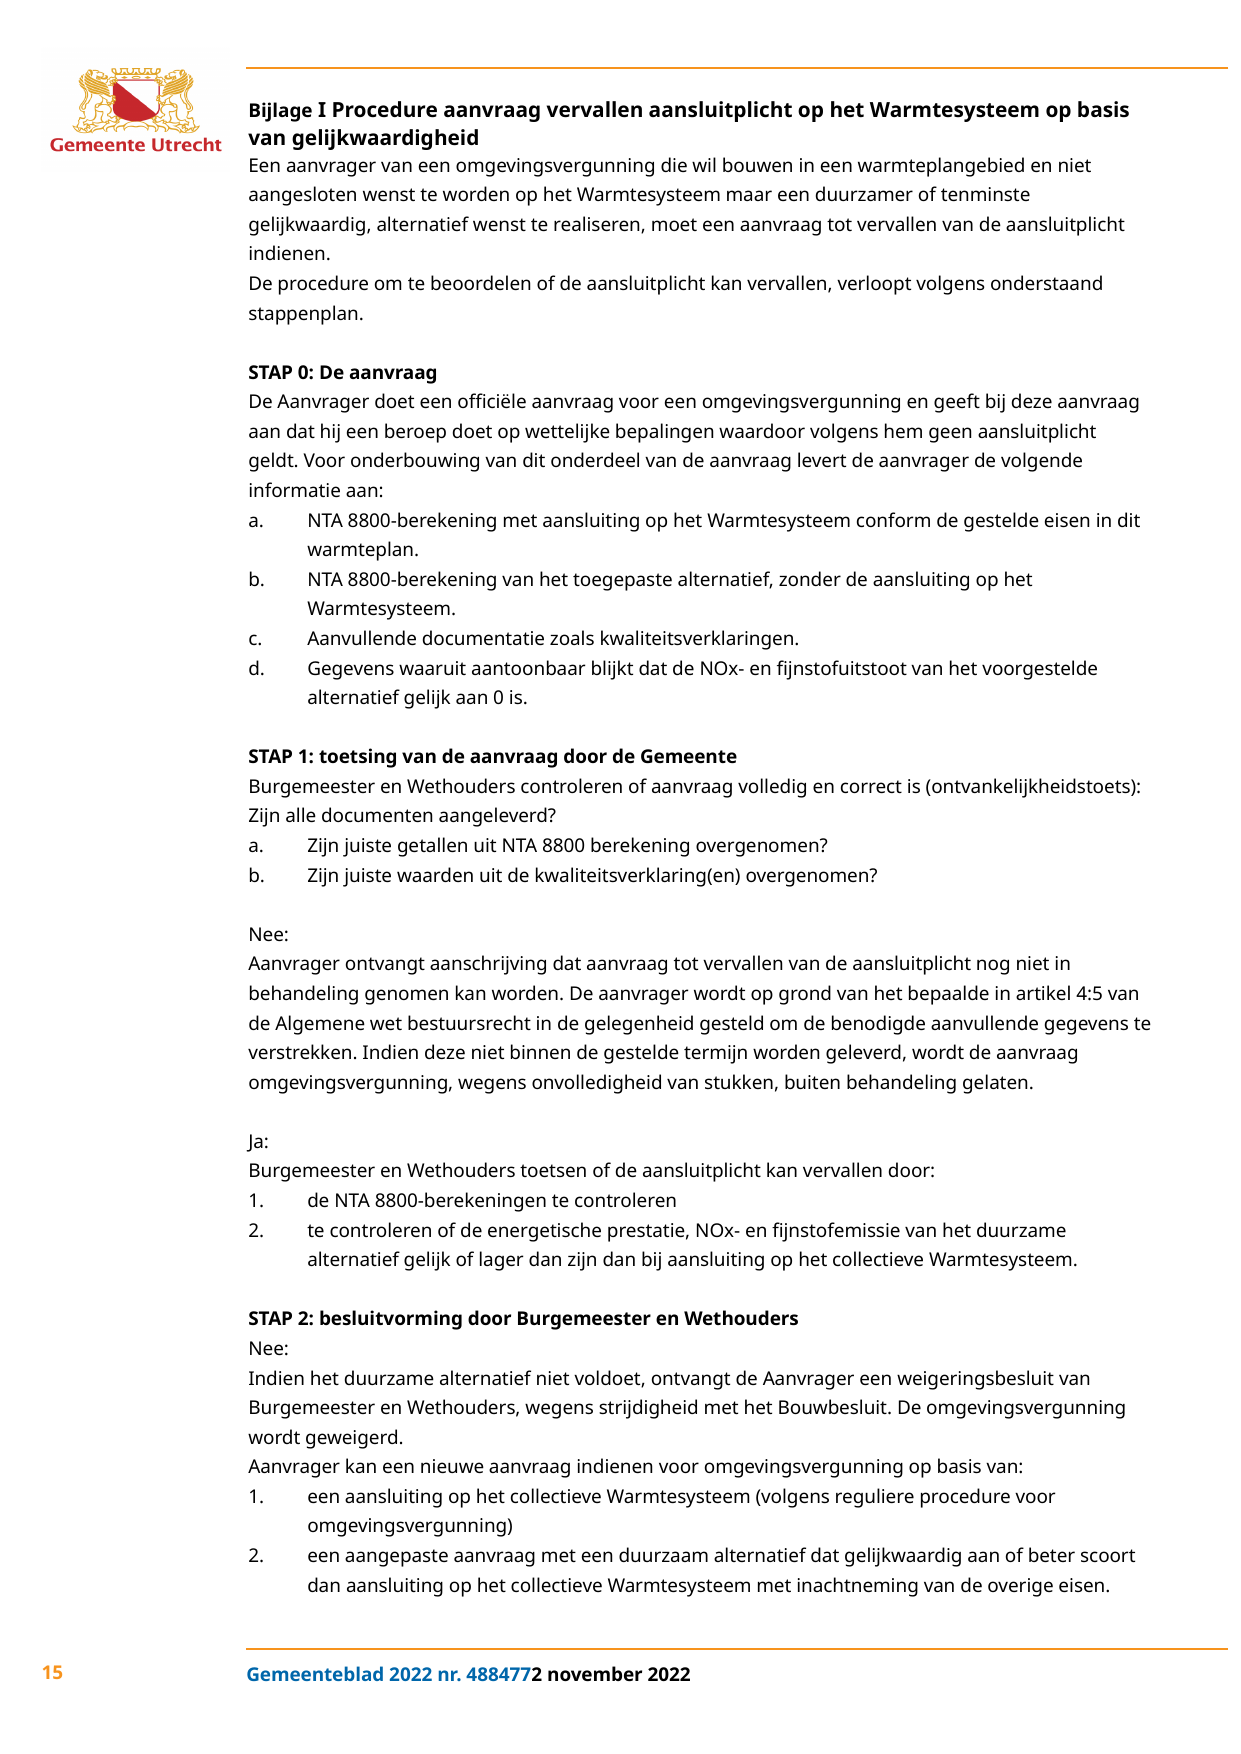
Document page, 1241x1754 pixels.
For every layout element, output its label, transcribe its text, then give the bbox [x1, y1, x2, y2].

text Nee: [248, 1335, 1152, 1361]
text Aanvrager ontvangt aanschrijving dat aanvraag tot vervallen van de aansluitplicht nog niet in behandeling genomen kan worden. De aanvrager wordt op grond van het bepaalde in artikel 4:5 van de Algemene wet bestuursrecht in de gelegenheid gesteld om de benodigde aanvullende gegevens te verstrekken. Indien deze niet binnen de gestelde termijn worden geleverd, wordt de aanvraag omgevingsvergunning, wegens onvolledigheid van stukken, buiten behandeling gelaten. [248, 951, 1152, 1094]
list een aangepaste aanvraag met een duurzaam alternatief dat gelijkwaardig aan of beter scoort dan aansluiting op het collectieve Warmtesysteem met inachtneming van de overige eisen. [248, 1542, 1152, 1597]
list Gegevens waaruit aantoonbaar blijkt dat de NOx- en fijnstofuitstoot van het voorgestelde alternatief gelijk aan 0 is. [248, 655, 1152, 710]
text Zijn alle documenten aangeleverd? [248, 803, 1152, 828]
text Bijlage I Procedure aanvraag vervallen aansluitplicht op het Warmtesysteem op basis van gelijkwaardigheid [248, 95, 1152, 152]
text De procedure om te beoordelen of de aansluitplicht kan vervallen, verloopt volgens onderstaand stappenplan. [248, 270, 1152, 325]
list de NTA 8800-berekeningen te controleren [248, 1187, 1152, 1213]
picture [41, 47, 231, 172]
text De Aanvrager doet een officiële aanvraag voor een omgevingsvergunning en geeft bij deze aanvraag aan dat hij een beroep doet op wettelijke bepalingen waardoor volgens hem geen aansluitplicht geldt. Voor onderbouwing van dit onderdeel van de aanvraag levert de aanvrager de volgende informatie aan: [248, 388, 1152, 503]
list Aanvullende documentatie zoals kwaliteitsverklaringen. [248, 625, 1152, 651]
text STAP 0: De aanvraag [248, 359, 1152, 384]
text Aanvrager kan een nieuwe aanvraag indienen voor omgevingsvergunning op basis van: [248, 1453, 1152, 1479]
list een aansluiting op het collectieve Warmtesysteem (volgens reguliere procedure voor omgevingsvergunning) [248, 1483, 1152, 1538]
list te controleren of de energetische prestatie, NOx- en fijnstofemissie van het duurzame alternatief gelijk of lager dan zijn dan bij aansluiting op het collectieve Warmtesysteem. [248, 1217, 1152, 1272]
text STAP 2: besluitvorming door Burgemeester en Wethouders [248, 1306, 1152, 1331]
text STAP 1: toetsing van de aanvraag door de Gemeente [248, 743, 1152, 769]
list Zijn juiste waarden uit de kwaliteitsverklaring(en) overgenomen? [248, 862, 1152, 887]
list Zijn juiste getallen uit NTA 8800 berekening overgenomen? [248, 832, 1152, 858]
text Ja: [248, 1128, 1152, 1154]
text Indien het duurzame alternatief niet voldoet, ontvangt de Aanvrager een weigeringsbesluit van Burgemeester en Wethouders, wegens strijdigheid met het Bouwbesluit. De omgevingsvergunning wordt geweigerd. [248, 1365, 1152, 1449]
text Burgemeester en Wethouders toetsen of de aansluitplicht kan vervallen door: [248, 1158, 1152, 1183]
text Burgemeester en Wethouders controleren of aanvraag volledig en correct is (ontvankelijkheidstoets): [248, 773, 1152, 799]
text Nee: [248, 921, 1152, 947]
text Een aanvrager van een omgevingsvergunning die wil bouwen in een warmteplangebied en niet aangesloten wenst te worden op het Warmtesysteem maar een duurzamer of tenminste gelijkwaardig, alternatief wenst te realiseren, moet een aanvraag tot vervallen van de aansluitplicht indienen. [248, 152, 1152, 266]
list NTA 8800-berekening met aansluiting op het Warmtesysteem conform de gestelde eisen in dit warmteplan. [248, 507, 1152, 562]
list NTA 8800-berekening van het toegepaste alternatief, zonder de aansluiting op het Warmtesysteem. [248, 566, 1152, 621]
